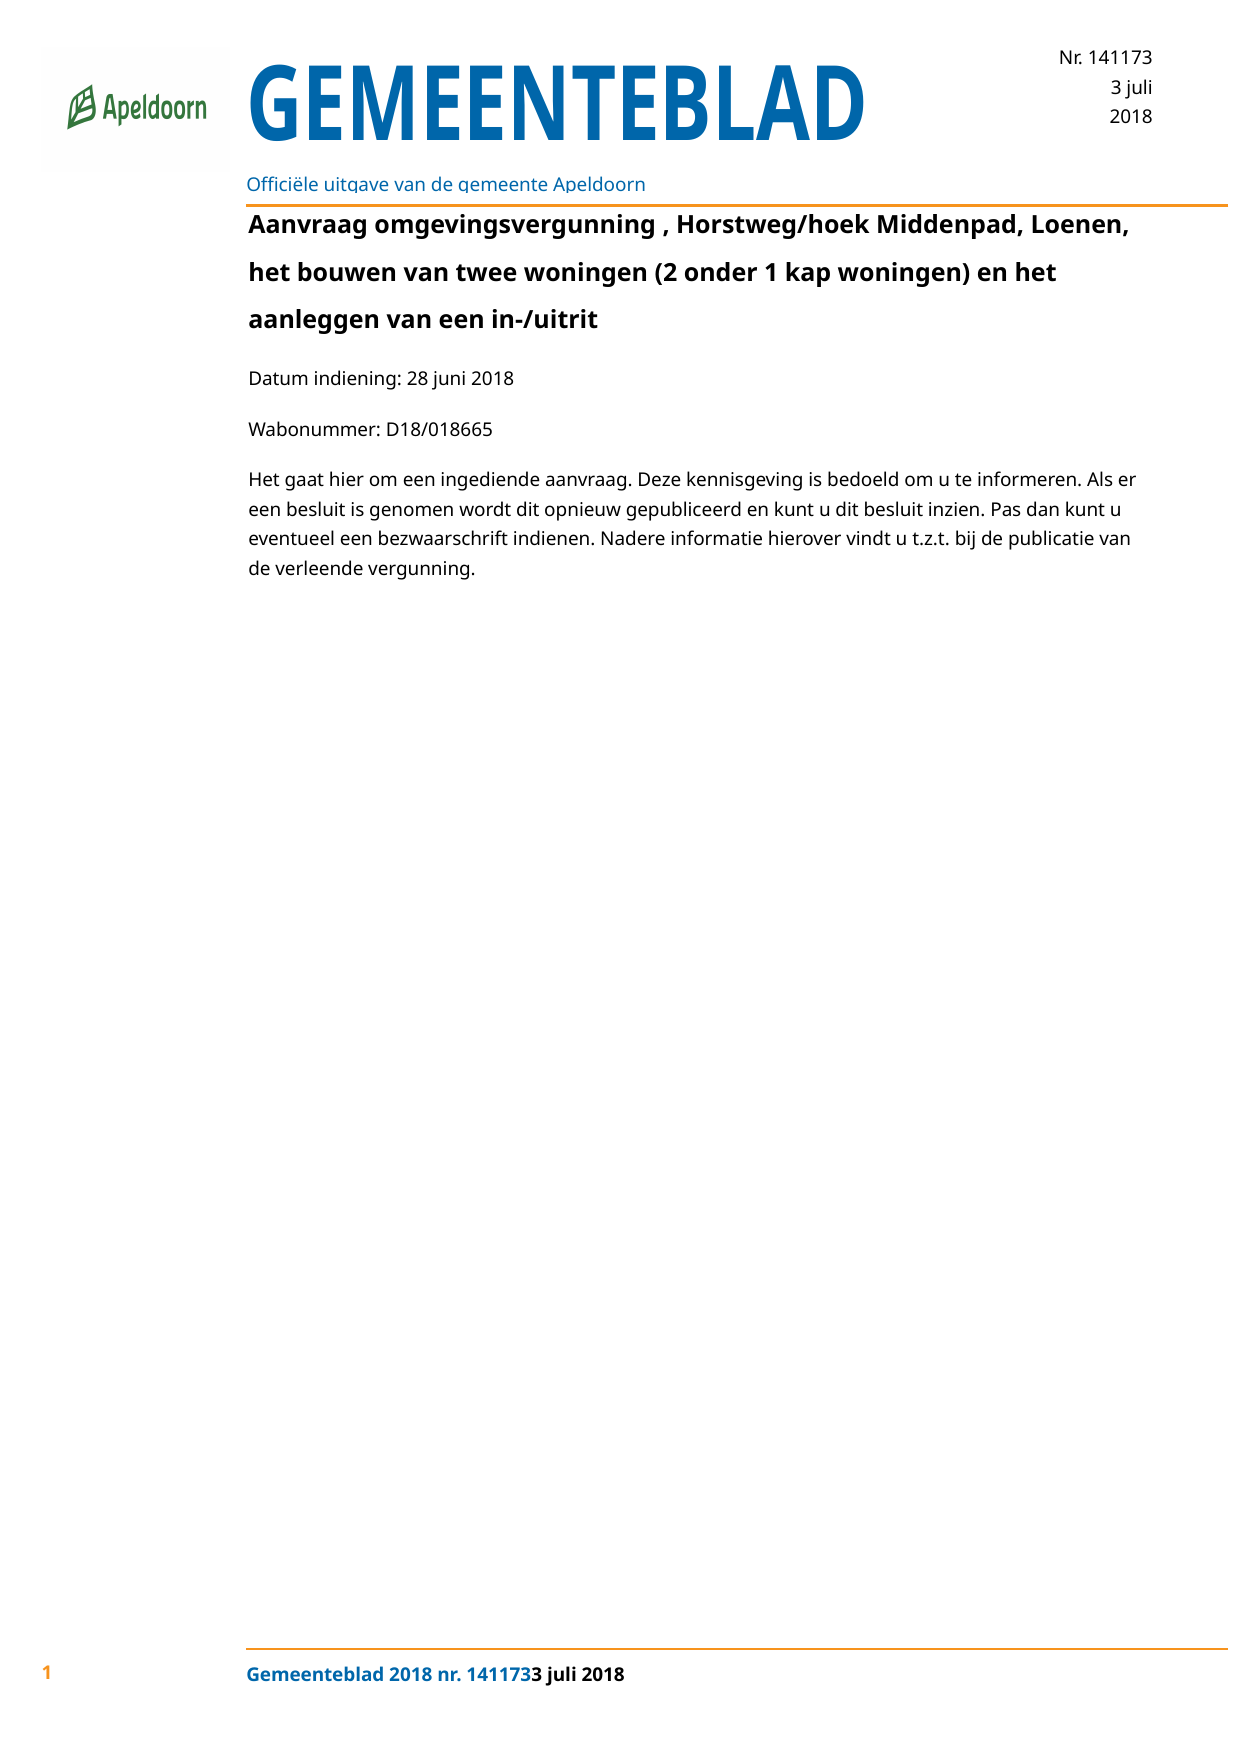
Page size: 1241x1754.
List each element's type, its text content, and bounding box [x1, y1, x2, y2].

picture [41, 47, 231, 172]
text Datum indiening: 28 juni 2018 [248, 366, 1152, 391]
text Wabonummer: D18/018665 [248, 416, 1152, 442]
text Aanvraag omgevingsvergunning , Horstweg/hoek Middenpad, Loenen, het bouwen van twee woningen (2 onder 1 kap woningen) en het aanleggen van een in-/uitrit [248, 207, 1152, 336]
text Het gaat hier om een ingediende aanvraag. Deze kennisgeving is bedoeld om u te informeren. Als er een besluit is genomen wordt dit opnieuw gepubliceerd en kunt u dit besluit inzien. Pas dan kunt u eventueel een bezwaarschrift indienen. Nadere informatie hierover vindt u t.z.t. bij de publicatie van de verleende vergunning. [248, 466, 1152, 581]
